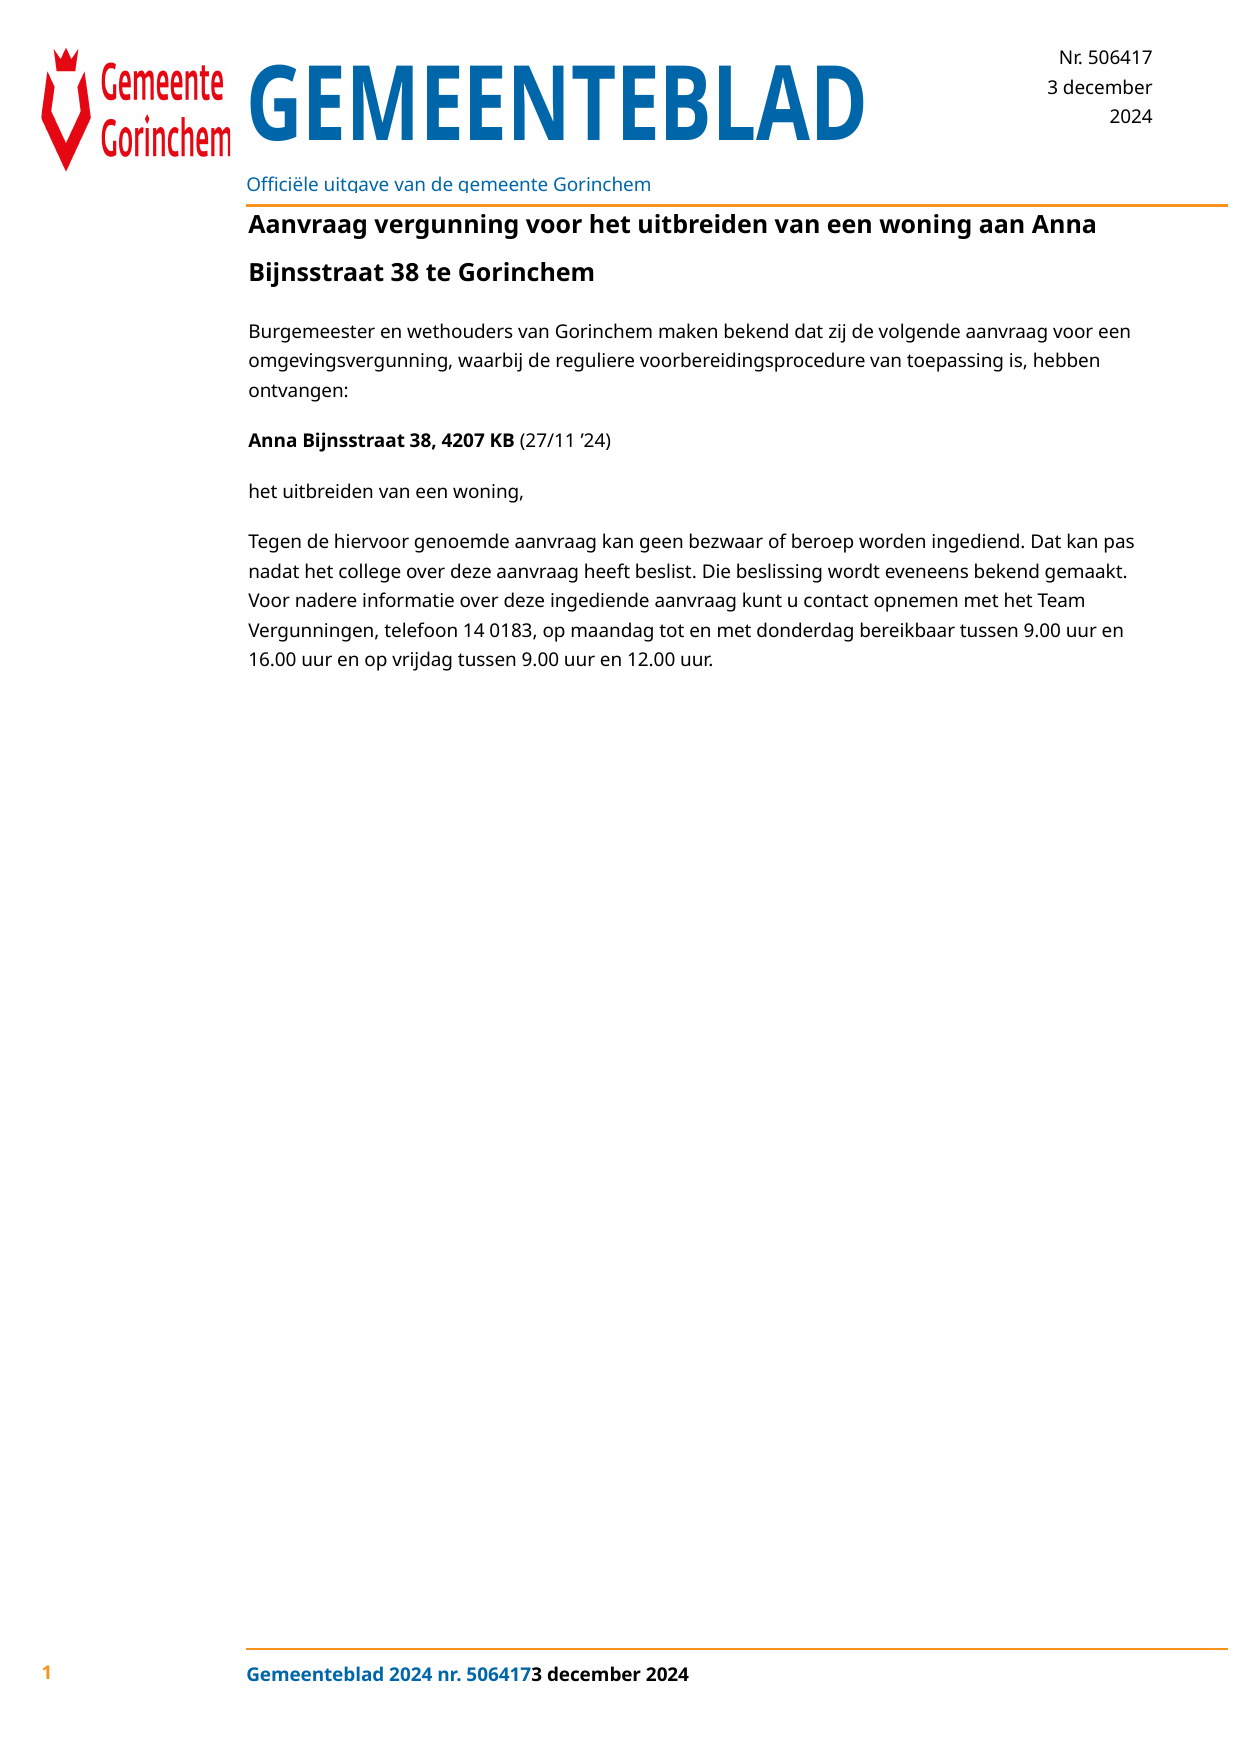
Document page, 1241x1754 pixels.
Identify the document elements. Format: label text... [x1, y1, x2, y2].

text Aanvraag vergunning voor het uitbreiden van een woning aan Anna Bijnsstraat 38 te Gorinchem [248, 207, 1152, 288]
text het uitbreiden van een woning, [248, 478, 1152, 504]
text Burgemeester en wethouders van Gorinchem maken bekend dat zij de volgende aanvraag voor een omgevingsvergunning, waarbij de reguliere voorbereidingsprocedure van toepassing is, hebben ontvangen: [248, 318, 1152, 403]
text Anna Bijnsstraat 38, 4207 KB (27/11 ’24) [248, 427, 1152, 453]
text Tegen de hiervoor genoemde aanvraag kan geen bezwaar of beroep worden ingediend. Dat kan pas nadat het college over deze aanvraag heeft beslist. Die beslissing wordt eveneens bekend gemaakt. Voor nadere informatie over deze ingediende aanvraag kunt u contact opnemen met het Team Vergunningen, telefoon 14 0183, op maandag tot en met donderdag bereikbaar tussen 9.00 uur en 16.00 uur en op vrijdag tussen 9.00 uur en 12.00 uur. [248, 528, 1152, 672]
picture [41, 47, 231, 172]
